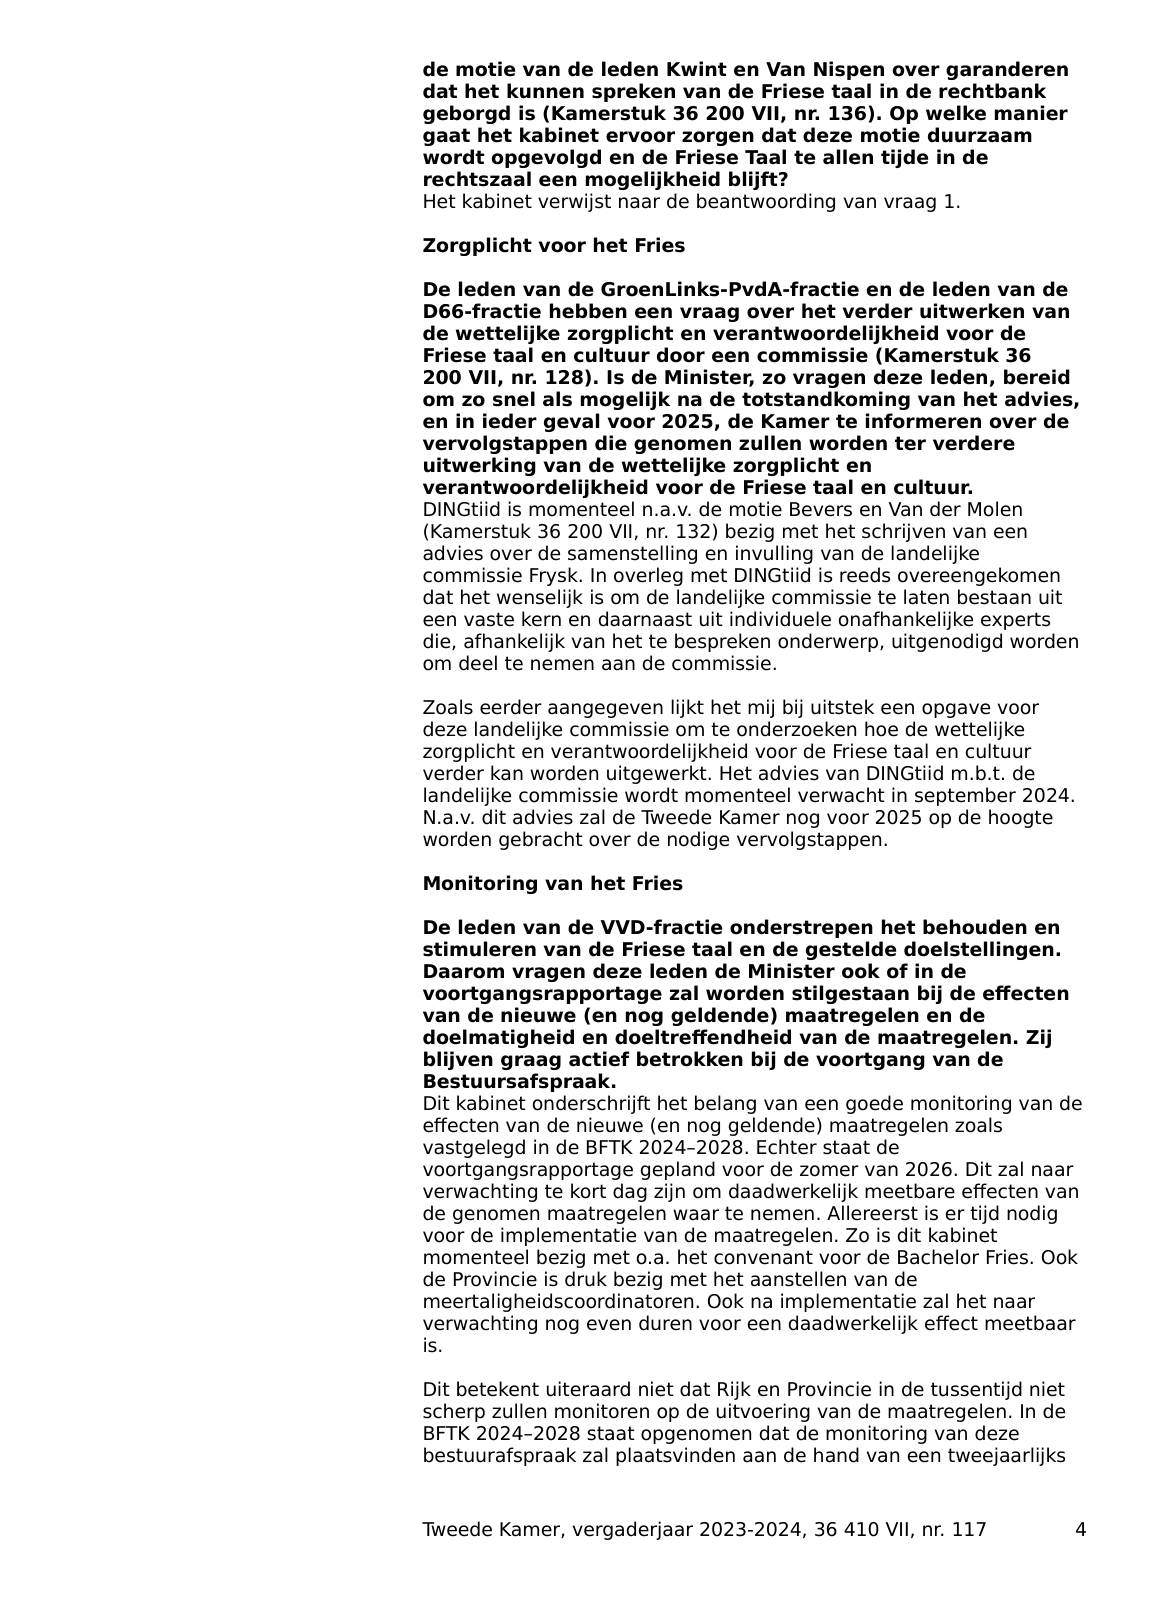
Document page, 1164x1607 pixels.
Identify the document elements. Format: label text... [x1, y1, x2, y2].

subtitle Monitoring van het Fries [422, 873, 1087, 895]
subtitle Zorgplicht voor het Fries [422, 235, 1087, 257]
text Zoals eerder aangegeven lijkt het mij bij uitstek een opgave voor deze landelijke commissie om te onderzoeken hoe de wettelijke zorgplicht en verantwoordelijkheid voor de Friese taal en cultuur verder kan worden uitgewerkt. Het advies van DINGtiid m.b.t. de landelijke commissie wordt momenteel verwacht in september 2024. N.a.v. dit advies zal de Tweede Kamer nog voor 2025 op de hoogte worden gebracht over de nodige vervolgstappen. [422, 697, 1087, 851]
text De leden van de VVD-fractie onderstrepen het behouden en stimuleren van de Friese taal en de gestelde doelstellingen. Daarom vragen deze leden de Minister ook of in de voortgangsrapportage zal worden stilgestaan bij de effecten van de nieuwe (en nog geldende) maatregelen en de doelmatigheid en doeltreffendheid van de maatregelen. Zij blijven graag actief betrokken bij de voortgang van de Bestuursafspraak. [422, 917, 1087, 1093]
text DINGtiid is momenteel n.a.v. de motie Bevers en Van der Molen (Kamerstuk 36 200 VII, nr. 132) bezig met het schrijven van een advies over de samenstelling en invulling van de landelijke commissie Frysk. In overleg met DINGtiid is reeds overeengekomen dat het wenselijk is om de landelijke commissie te laten bestaan uit een vaste kern en daarnaast uit individuele onafhankelijke experts die, afhankelijk van het te bespreken onderwerp, uitgenodigd worden om deel te nemen aan de commissie. [422, 499, 1087, 675]
text Dit kabinet onderschrijft het belang van een goede monitoring van de effecten van de nieuwe (en nog geldende) maatregelen zoals vastgelegd in de BFTK 2024–2028. Echter staat de voortgangsrapportage gepland voor de zomer van 2026. Dit zal naar verwachting te kort dag zijn om daadwerkelijk meetbare effecten van de genomen maatregelen waar te nemen. Allereerst is er tijd nodig voor de implementatie van de maatregelen. Zo is dit kabinet momenteel bezig met o.a. het convenant voor de Bachelor Fries. Ook de Provincie is druk bezig met het aanstellen van de meertaligheidscoordinatoren. Ook na implementatie zal het naar verwachting nog even duren voor een daadwerkelijk effect meetbaar is. [422, 1093, 1087, 1357]
text De leden van de GroenLinks-PvdA-fractie en de leden van de D66-fractie hebben een vraag over het verder uitwerken van de wettelijke zorgplicht en verantwoordelijkheid voor de Friese taal en cultuur door een commissie (Kamerstuk 36 200 VII, nr. 128). Is de Minister, zo vragen deze leden, bereid om zo snel als mogelijk na de totstandkoming van het advies, en in ieder geval voor 2025, de Kamer te informeren over de vervolgstappen die genomen zullen worden ter verdere uitwerking van de wettelijke zorgplicht en verantwoordelijkheid voor de Friese taal en cultuur. [422, 279, 1087, 499]
text de motie van de leden Kwint en Van Nispen over garanderen dat het kunnen spreken van de Friese taal in de rechtbank geborgd is (Kamerstuk 36 200 VII, nr. 136). Op welke manier gaat het kabinet ervoor zorgen dat deze motie duurzaam wordt opgevolgd en de Friese Taal te allen tijde in de rechtszaal een mogelijkheid blijft? [422, 59, 1087, 191]
text Het kabinet verwijst naar de beantwoording van vraag 1. [422, 191, 1087, 213]
text Dit betekent uiteraard niet dat Rijk en Provincie in de tussentijd niet scherp zullen monitoren op de uitvoering van de maatregelen. In de BFTK 2024–2028 staat opgenomen dat de monitoring van deze bestuurafspraak zal plaatsvinden aan de hand van een tweejaarlijks [422, 1379, 1087, 1467]
